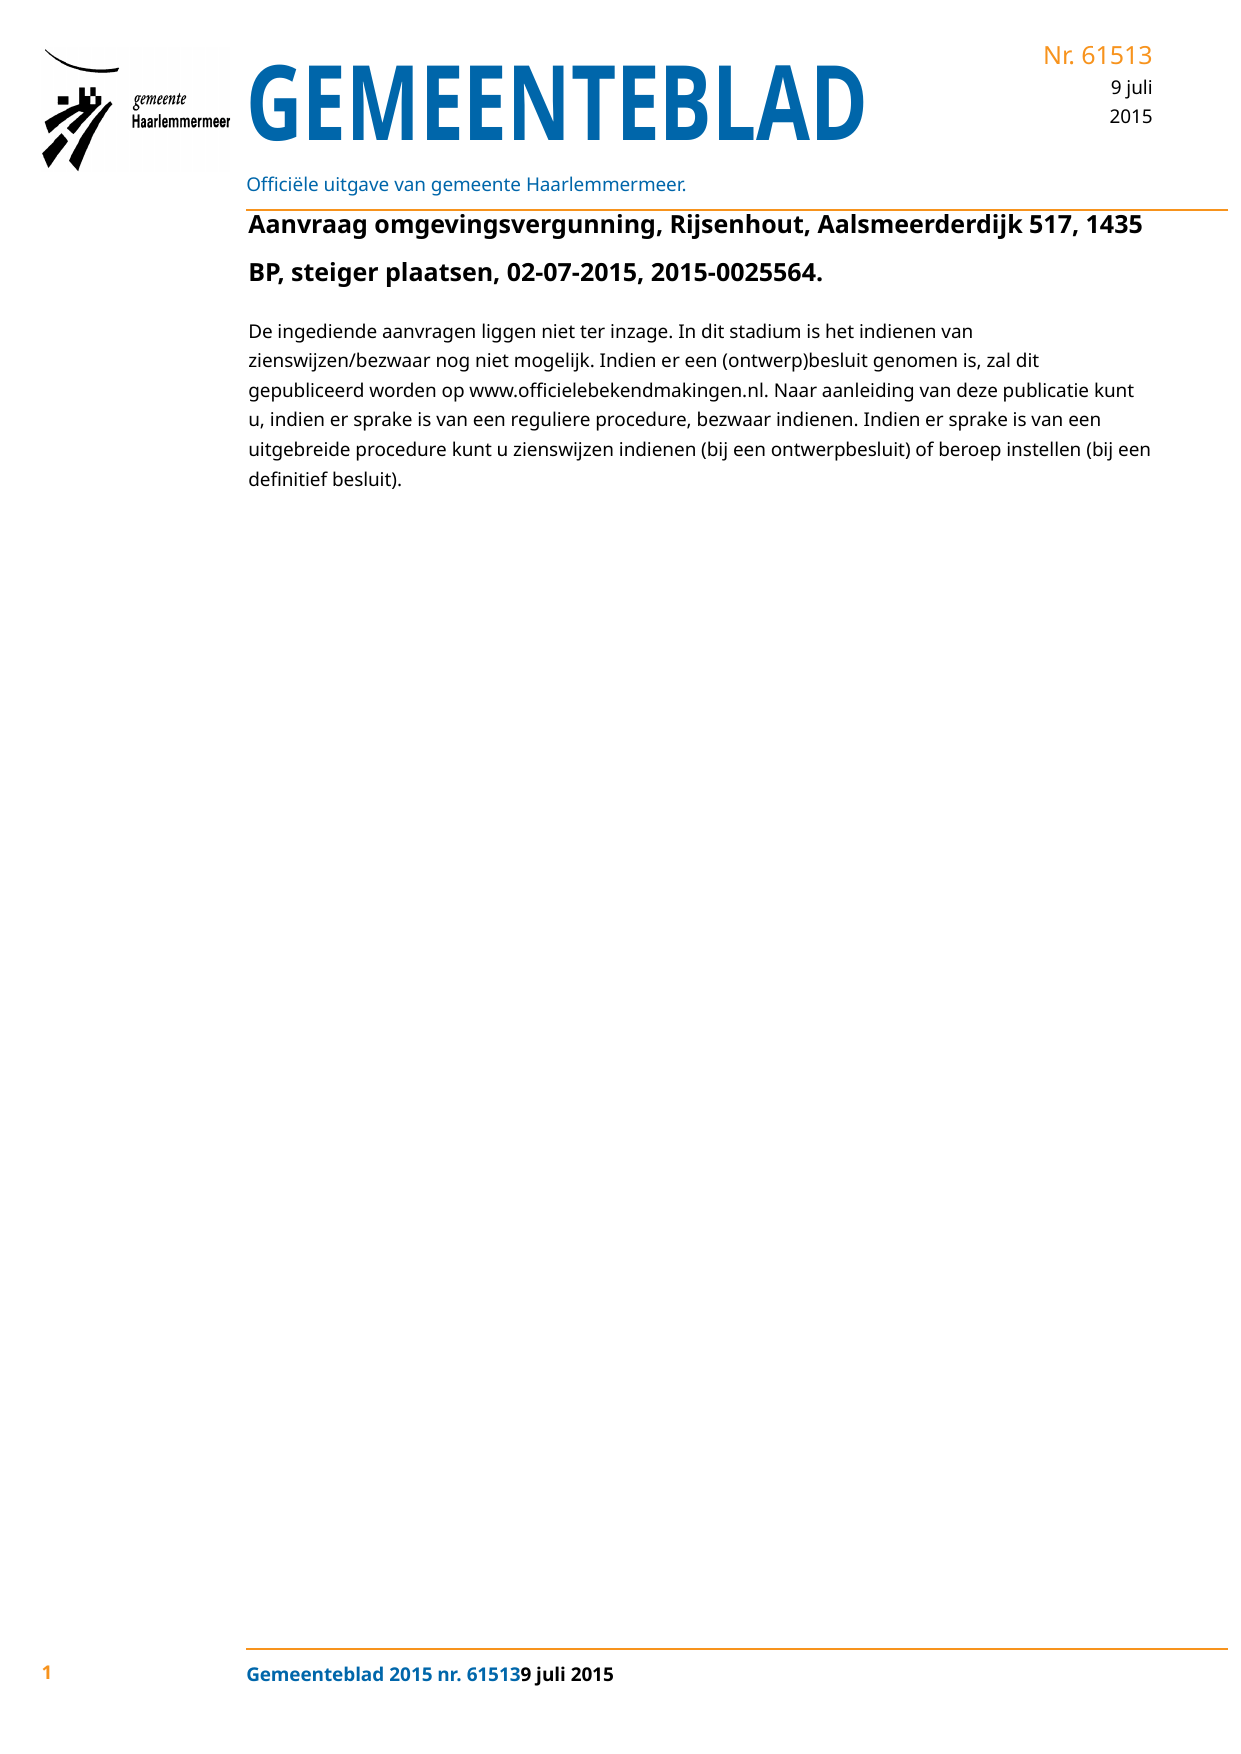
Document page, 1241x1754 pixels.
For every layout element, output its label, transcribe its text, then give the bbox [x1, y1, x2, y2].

text De ingediende aanvragen liggen niet ter inzage. In dit stadium is het indienen van zienswijzen/bezwaar nog niet mogelijk. Indien er een (ontwerp)besluit genomen is, zal dit gepubliceerd worden op www.officielebekendmakingen.nl. Naar aanleiding van deze publicatie kunt u, indien er sprake is van een reguliere procedure, bezwaar indienen. Indien er sprake is van een uitgebreide procedure kunt u zienswijzen indienen (bij een ontwerpbesluit) of beroep instellen (bij een definitief besluit). [248, 318, 1152, 492]
picture [41, 47, 231, 172]
text Aanvraag omgevingsvergunning, Rijsenhout, Aalsmeerderdijk 517, 1435 BP, steiger plaatsen, 02-07-2015, 2015-0025564. [248, 211, 1152, 288]
